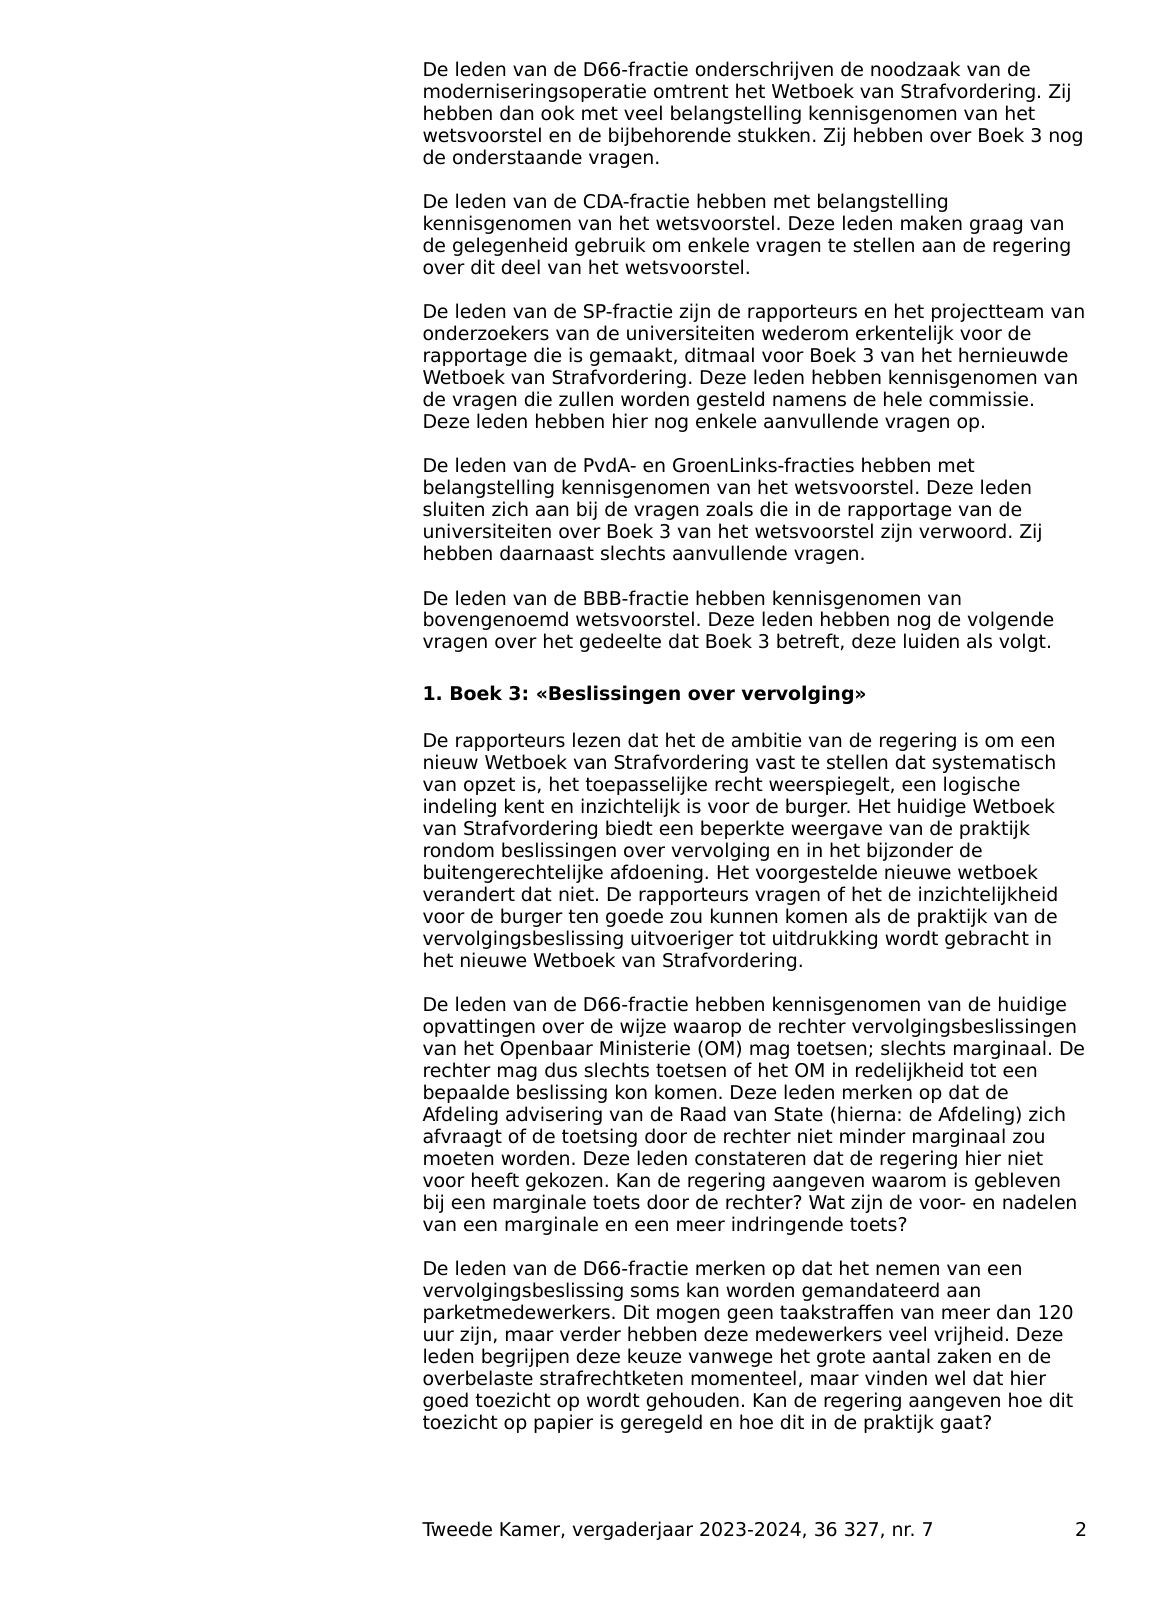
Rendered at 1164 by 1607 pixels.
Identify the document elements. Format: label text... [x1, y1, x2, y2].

text De leden van de SP-fractie zijn de rapporteurs en het projectteam van onderzoekers van de universiteiten wederom erkentelijk voor de rapportage die is gemaakt, ditmaal voor Boek 3 van het hernieuwde Wetboek van Strafvordering. Deze leden hebben kennisgenomen van de vragen die zullen worden gesteld namens de hele commissie. Deze leden hebben hier nog enkele aanvullende vragen op. [422, 301, 1087, 433]
text De leden van de BBB-fractie hebben kennisgenomen van bovengenoemd wetsvoorstel. Deze leden hebben nog de volgende vragen over het gedeelte dat Boek 3 betreft, deze luiden als volgt. [422, 587, 1087, 653]
subtitle 1. Boek 3: «Beslissingen over vervolging» [422, 683, 1087, 705]
text De leden van de PvdA- en GroenLinks-fracties hebben met belangstelling kennisgenomen van het wetsvoorstel. Deze leden sluiten zich aan bij de vragen zoals die in de rapportage van de universiteiten over Boek 3 van het wetsvoorstel zijn verwoord. Zij hebben daarnaast slechts aanvullende vragen. [422, 455, 1087, 565]
text De rapporteurs lezen dat het de ambitie van de regering is om een nieuw Wetboek van Strafvordering vast te stellen dat systematisch van opzet is, het toepasselijke recht weerspiegelt, een logische indeling kent en inzichtelijk is voor de burger. Het huidige Wetboek van Strafvordering biedt een beperkte weergave van de praktijk rondom beslissingen over vervolging en in het bijzonder de buitengerechtelijke afdoening. Het voorgestelde nieuwe wetboek verandert dat niet. De rapporteurs vragen of het de inzichtelijkheid voor de burger ten goede zou kunnen komen als de praktijk van de vervolgingsbeslissing uitvoeriger tot uitdrukking wordt gebracht in het nieuwe Wetboek van Strafvordering. [422, 730, 1087, 972]
text De leden van de D66-fractie hebben kennisgenomen van de huidige opvattingen over de wijze waarop de rechter vervolgingsbeslissingen van het Openbaar Ministerie (OM) mag toetsen; slechts marginaal. De rechter mag dus slechts toetsen of het OM in redelijkheid tot een bepaalde beslissing kon komen. Deze leden merken op dat de Afdeling advisering van de Raad van State (hierna: de Afdeling) zich afvraagt of de toetsing door de rechter niet minder marginaal zou moeten worden. Deze leden constateren dat de regering hier niet voor heeft gekozen. Kan de regering aangeven waarom is gebleven bij een marginale toets door de rechter? Wat zijn de voor- en nadelen van een marginale en een meer indringende toets? [422, 994, 1087, 1236]
text De leden van de D66-fractie onderschrijven de noodzaak van de moderniseringsoperatie omtrent het Wetboek van Strafvordering. Zij hebben dan ook met veel belangstelling kennisgenomen van het wetsvoorstel en de bijbehorende stukken. Zij hebben over Boek 3 nog de onderstaande vragen. [422, 59, 1087, 169]
text De leden van de CDA-fractie hebben met belangstelling kennisgenomen van het wetsvoorstel. Deze leden maken graag van de gelegenheid gebruik om enkele vragen te stellen aan de regering over dit deel van het wetsvoorstel. [422, 191, 1087, 279]
text De leden van de D66-fractie merken op dat het nemen van een vervolgingsbeslissing soms kan worden gemandateerd aan parketmedewerkers. Dit mogen geen taakstraffen van meer dan 120 uur zijn, maar verder hebben deze medewerkers veel vrijheid. Deze leden begrijpen deze keuze vanwege het grote aantal zaken en de overbelaste strafrechtketen momenteel, maar vinden wel dat hier goed toezicht op wordt gehouden. Kan de regering aangeven hoe dit toezicht op papier is geregeld en hoe dit in de praktijk gaat? [422, 1258, 1087, 1434]
